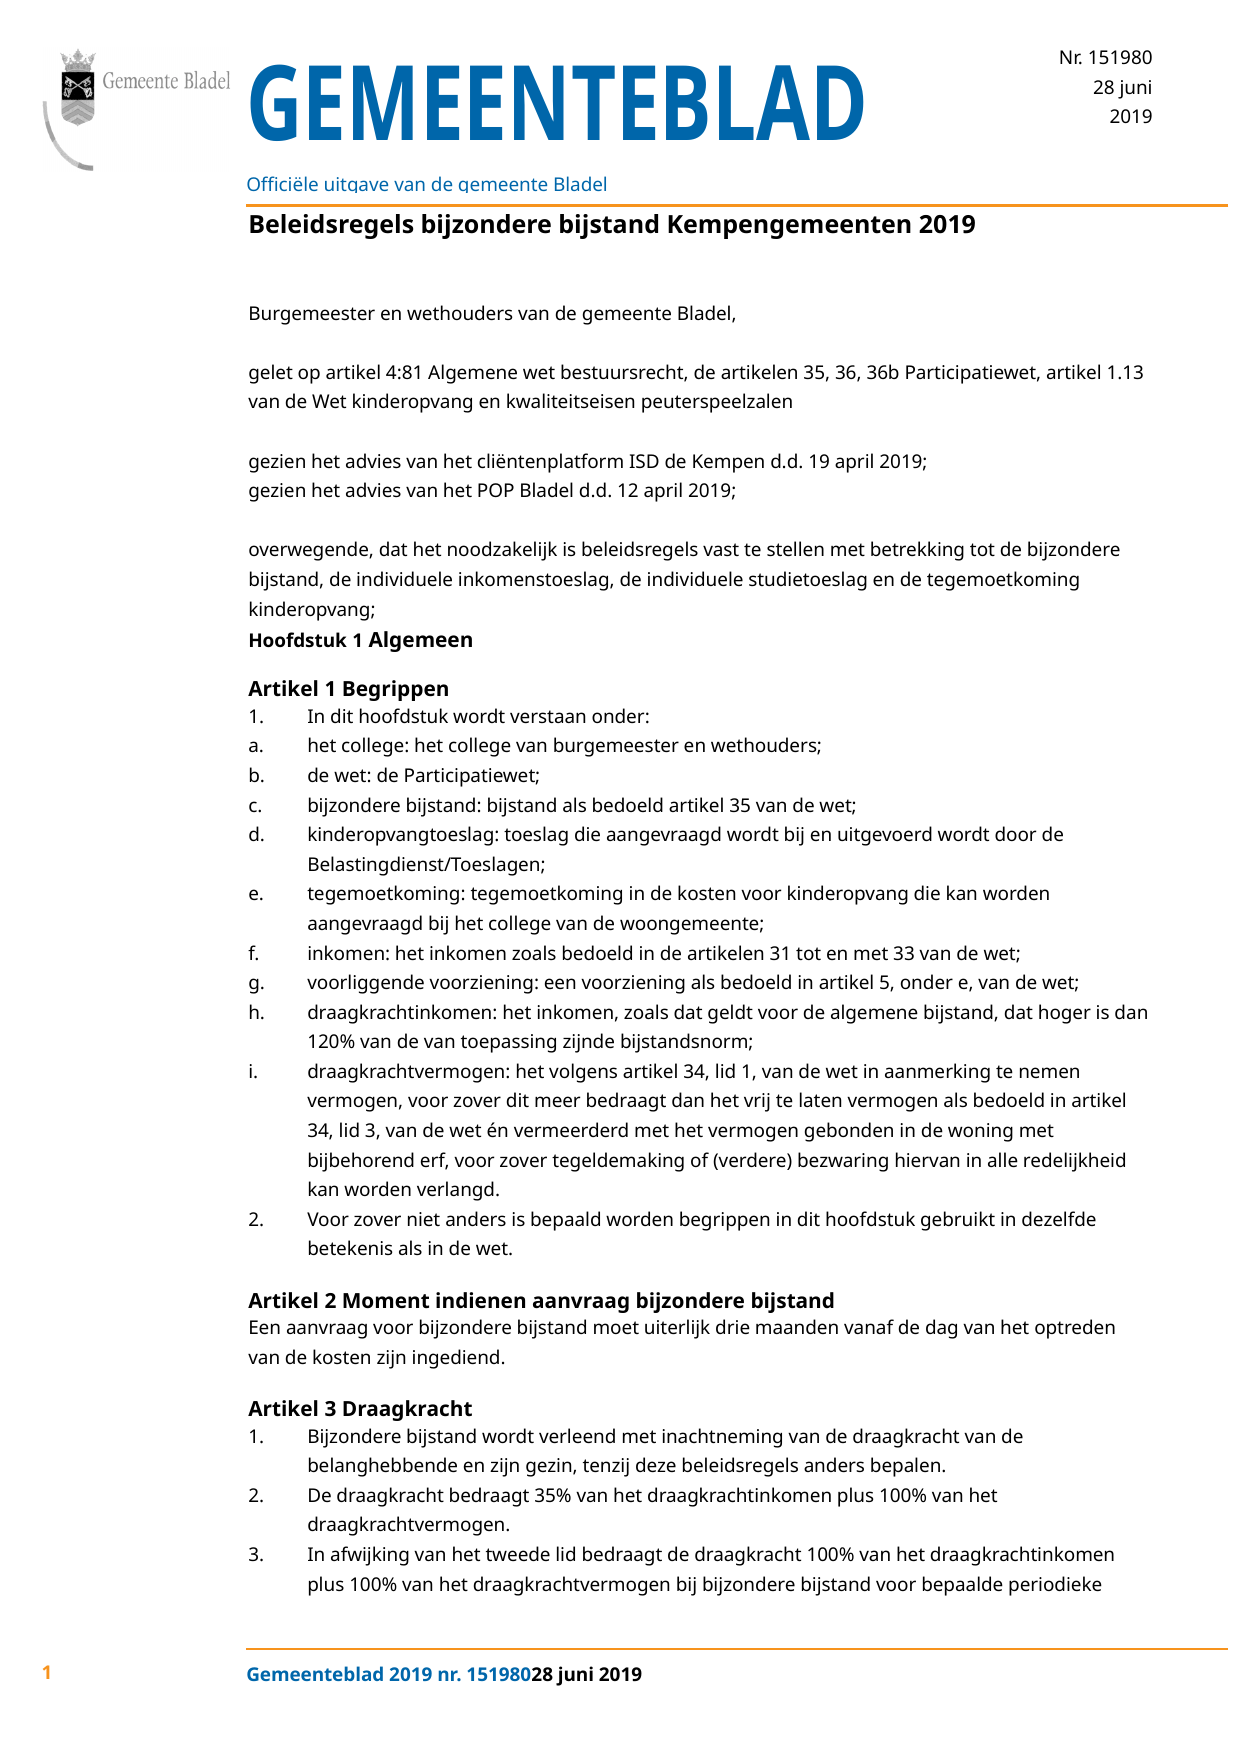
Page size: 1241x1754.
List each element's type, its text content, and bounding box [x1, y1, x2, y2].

text Artikel 1 Begrippen [248, 674, 1152, 703]
picture [41, 47, 231, 172]
list inkomen: het inkomen zoals bedoeld in de artikelen 31 tot en met 33 van de wet; [248, 940, 1152, 965]
list voorliggende voorziening: een voorziening als bedoeld in artikel 5, onder e, van de wet; [248, 969, 1152, 995]
text overwegende, dat het noodzakelijk is beleidsregels vast te stellen met betrekking tot de bijzondere bijstand, de individuele inkomenstoeslag, de individuele studietoeslag en de tegemoetkoming kinderopvang; [248, 537, 1152, 621]
list De draagkracht bedraagt 35% van het draagkrachtinkomen plus 100% van het draagkrachtvermogen. [248, 1482, 1152, 1537]
list kinderopvangtoeslag: toeslag die aangevraagd wordt bij en uitgevoerd wordt door de Belastingdienst/Toeslagen; [248, 821, 1152, 877]
list draagkrachtinkomen: het inkomen, zoals dat geldt voor de algemene bijstand, dat hoger is dan 120% van de van toepassing zijnde bijstandsnorm; [248, 999, 1152, 1054]
text gelet op artikel 4:81 Algemene wet bestuursrecht, de artikelen 35, 36, 36b Participatiewet, artikel 1.13 van de Wet kinderopvang en kwaliteitseisen peuterspeelzalen [248, 359, 1152, 414]
text gezien het advies van het POP Bladel d.d. 12 april 2019; [248, 477, 1152, 503]
list In dit hoofdstuk wordt verstaan onder: [248, 703, 1152, 729]
list de wet: de Participatiewet; [248, 762, 1152, 788]
text gezien het advies van het cliëntenplatform ISD de Kempen d.d. 19 april 2019; [248, 448, 1152, 473]
text Hoofdstuk 1 Algemeen [248, 625, 1152, 654]
text Artikel 3 Draagkracht [248, 1394, 1152, 1423]
list het college: het college van burgemeester en wethouders; [248, 733, 1152, 758]
list draagkrachtvermogen: het volgens artikel 34, lid 1, van de wet in aanmerking te nemen vermogen, voor zover dit meer bedraagt dan het vrij te laten vermogen als bedoeld in artikel 34, lid 3, van de wet én vermeerderd met het vermogen gebonden in de woning met bijbehorend erf, voor zover tegeldemaking of (verdere) bezwaring hiervan in alle redelijkheid kan worden verlangd. [248, 1058, 1152, 1202]
text Een aanvraag voor bijzondere bijstand moet uiterlijk drie maanden vanaf de dag van het optreden van de kosten zijn ingediend. [248, 1314, 1152, 1370]
list bijzondere bijstand: bijstand als bedoeld artikel 35 van de wet; [248, 792, 1152, 817]
text Beleidsregels bijzondere bijstand Kempengemeenten 2019 [248, 207, 1152, 241]
text Artikel 2 Moment indienen aanvraag bijzondere bijstand [248, 1286, 1152, 1314]
text Burgemeester en wethouders van de gemeente Bladel, [248, 300, 1152, 326]
list Voor zover niet anders is bepaald worden begrippen in dit hoofdstuk gebruikt in dezelfde betekenis als in de wet. [248, 1206, 1152, 1261]
list tegemoetkoming: tegemoetkoming in de kosten voor kinderopvang die kan worden aangevraagd bij het college van de woongemeente; [248, 881, 1152, 936]
list In afwijking van het tweede lid bedraagt de draagkracht 100% van het draagkrachtinkomen plus 100% van het draagkrachtvermogen bij bijzondere bijstand voor bepaalde periodieke [248, 1541, 1152, 1596]
list Bijzondere bijstand wordt verleend met inachtneming van de draagkracht van de belanghebbende en zijn gezin, tenzij deze beleidsregels anders bepalen. [248, 1423, 1152, 1478]
